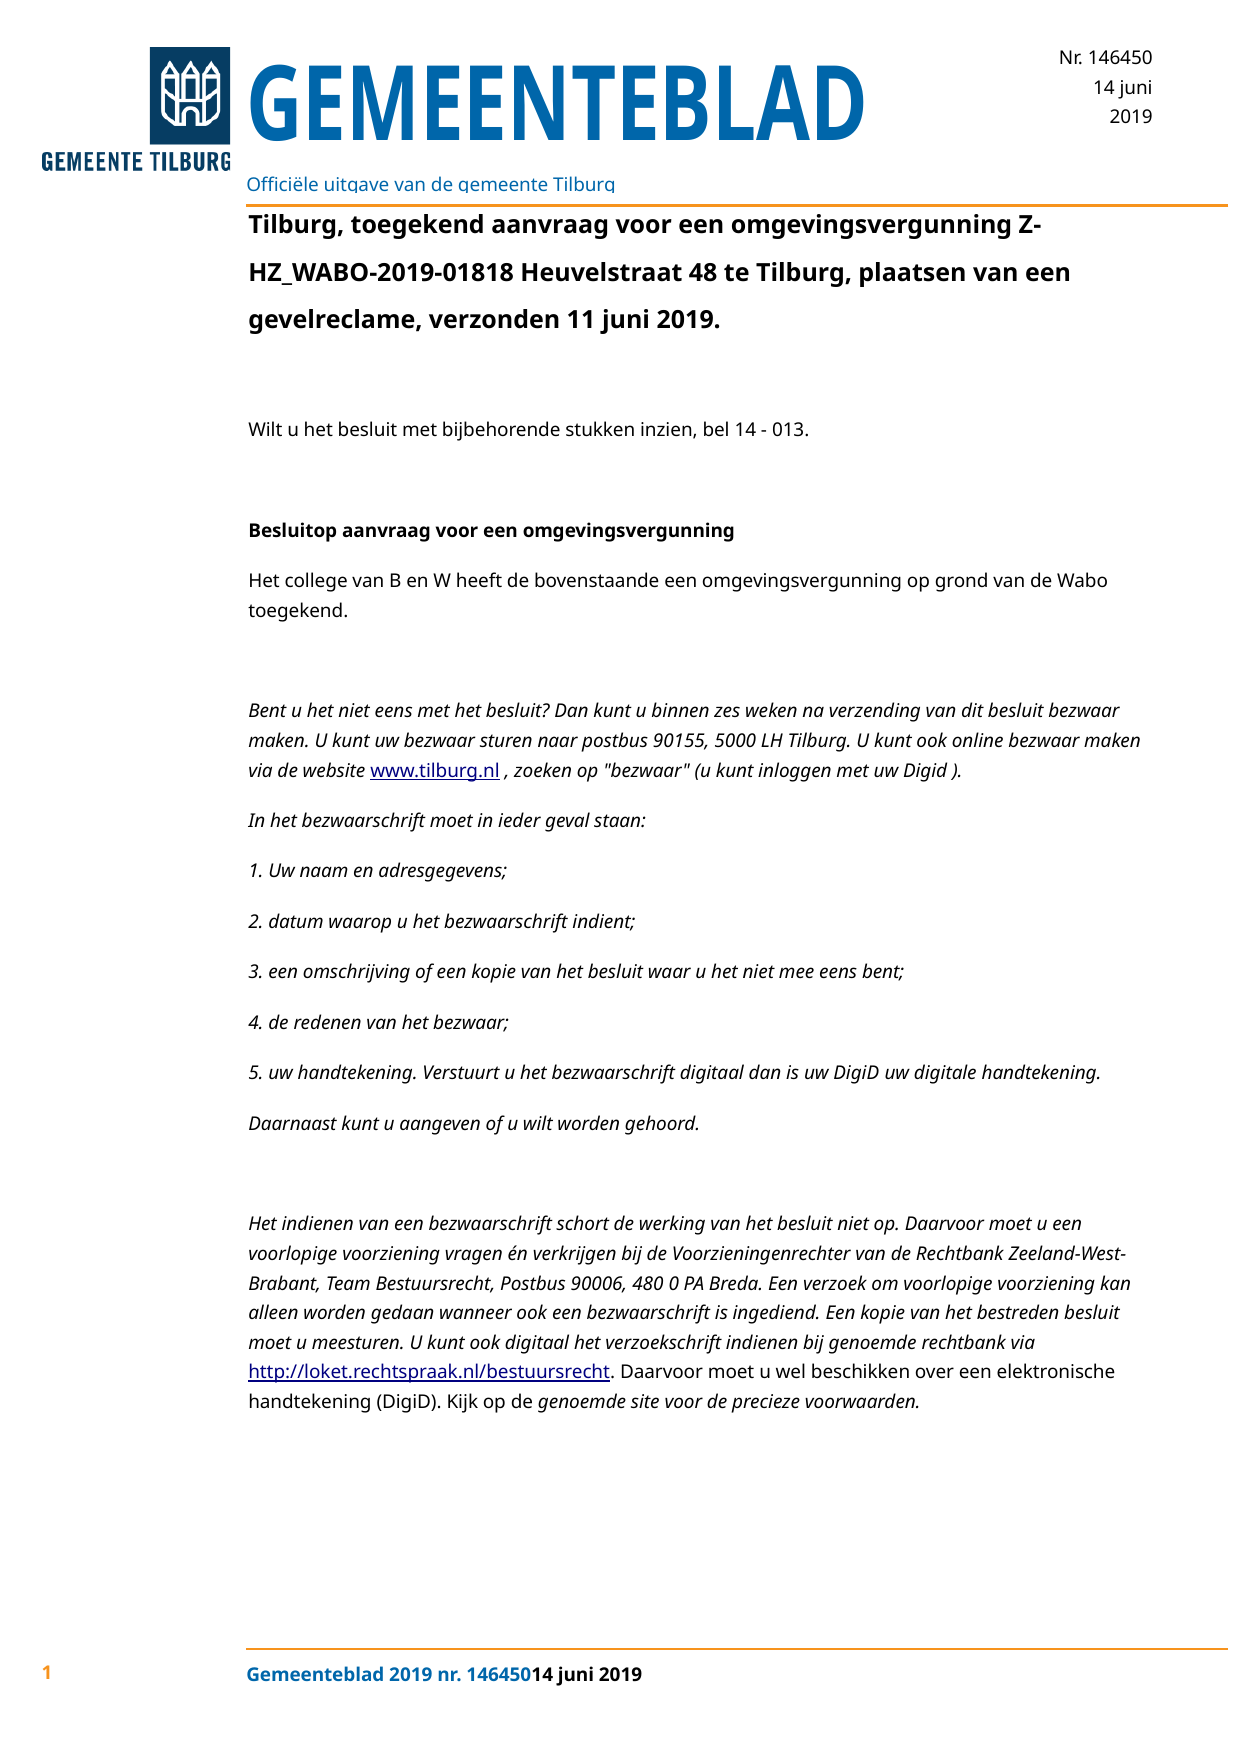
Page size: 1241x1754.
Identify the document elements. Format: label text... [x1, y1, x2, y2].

text Wilt u het besluit met bijbehorende stukken inzien, bel 14 - 013. [248, 416, 1152, 442]
text 4. de redenen van het bezwaar; [248, 1009, 1152, 1034]
picture [41, 47, 231, 172]
text 5. uw handtekening. Verstuurt u het bezwaarschrift digitaal dan is uw DigiD uw digitale handtekening. [248, 1059, 1152, 1085]
text 1. Uw naam en adresgegevens; [248, 858, 1152, 883]
text Het indienen van een bezwaarschrift schort de werking van het besluit niet op. Daarvoor moet u een voorlopige voorziening vragen én verkrijgen bij de Voorzieningenrechter van de Rechtbank Zeeland-West-Brabant, Team Bestuursrecht, Postbus 90006, 480 0 PA Breda. Een verzoek om voorlopige voorziening kan alleen worden gedaan wanneer ook een bezwaarschrift is ingediend. Een kopie van het bestreden besluit moet u meesturen. U kunt ook digitaal het verzoekschrift indienen bij genoemde rechtbank via http://loket.rechtspraak.nl/bestuursrecht. Daarvoor moet u wel beschikken over een elektronische handtekening (DigiD). Kijk op de genoemde site voor de precieze voorwaarden. [248, 1211, 1152, 1414]
text Daarnaast kunt u aangeven of u wilt worden gehoord. [248, 1110, 1152, 1135]
text Bent u het niet eens met het besluit? Dan kunt u binnen zes weken na verzending van dit besluit bezwaar maken. U kunt uw bezwaar sturen naar postbus 90155, 5000 LH Tilburg. U kunt ook online bezwaar maken via de website www.tilburg.nl , zoeken op "bezwaar" (u kunt inloggen met uw Digid ). [248, 698, 1152, 782]
text Tilburg, toegekend aanvraag voor een omgevingsvergunning Z-HZ_WABO-2019-01818 Heuvelstraat 48 te Tilburg, plaatsen van een gevelreclame, verzonden 11 juni 2019. [248, 207, 1152, 336]
text 3. een omschrijving of een kopie van het besluit waar u het niet mee eens bent; [248, 958, 1152, 984]
text Besluitop aanvraag voor een omgevingsvergunning [248, 517, 1152, 542]
text In het bezwaarschrift moet in ieder geval staan: [248, 807, 1152, 833]
text Het college van B en W heeft de bovenstaande een omgevingsvergunning op grond van de Wabo toegekend. [248, 567, 1152, 622]
text 2. datum waarop u het bezwaarschrift indient; [248, 908, 1152, 934]
